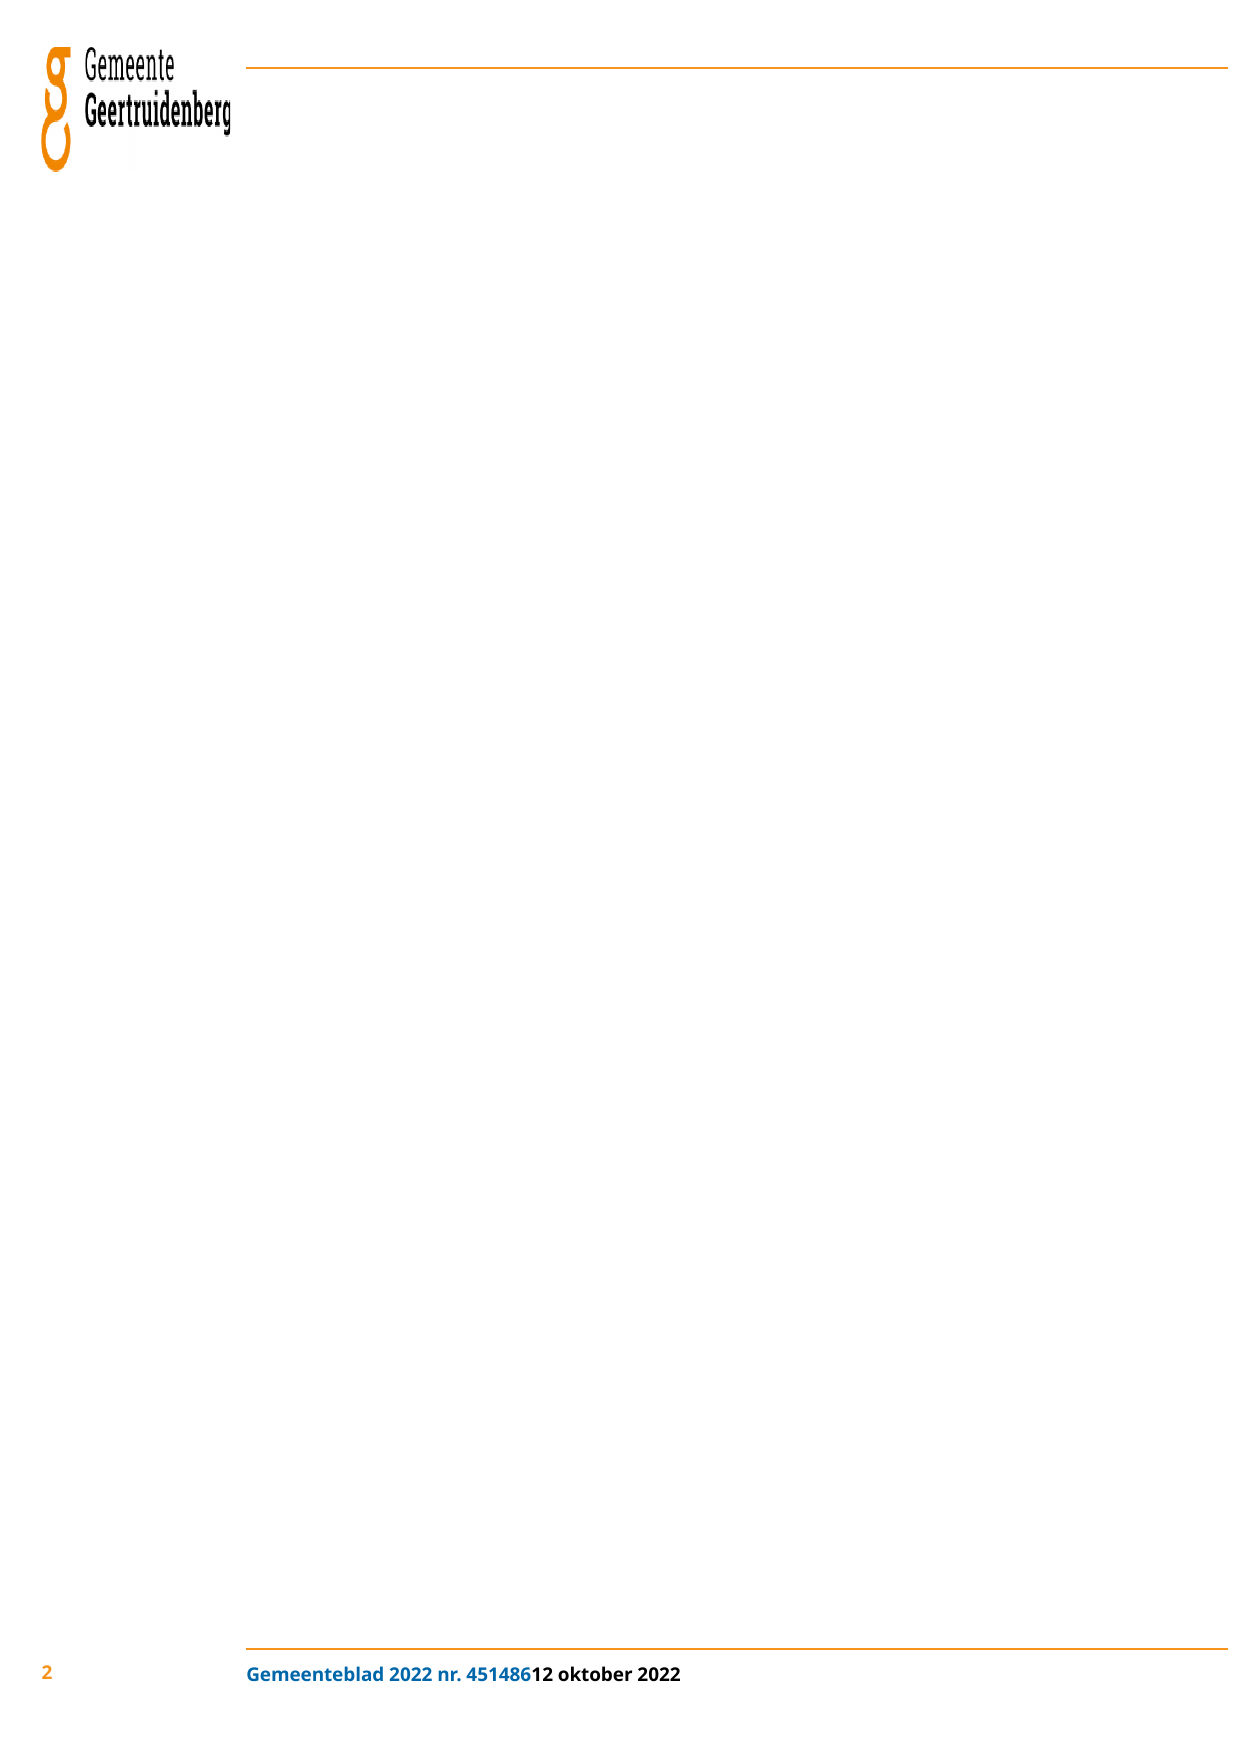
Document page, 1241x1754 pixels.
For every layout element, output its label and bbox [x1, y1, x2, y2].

picture [41, 47, 231, 172]
